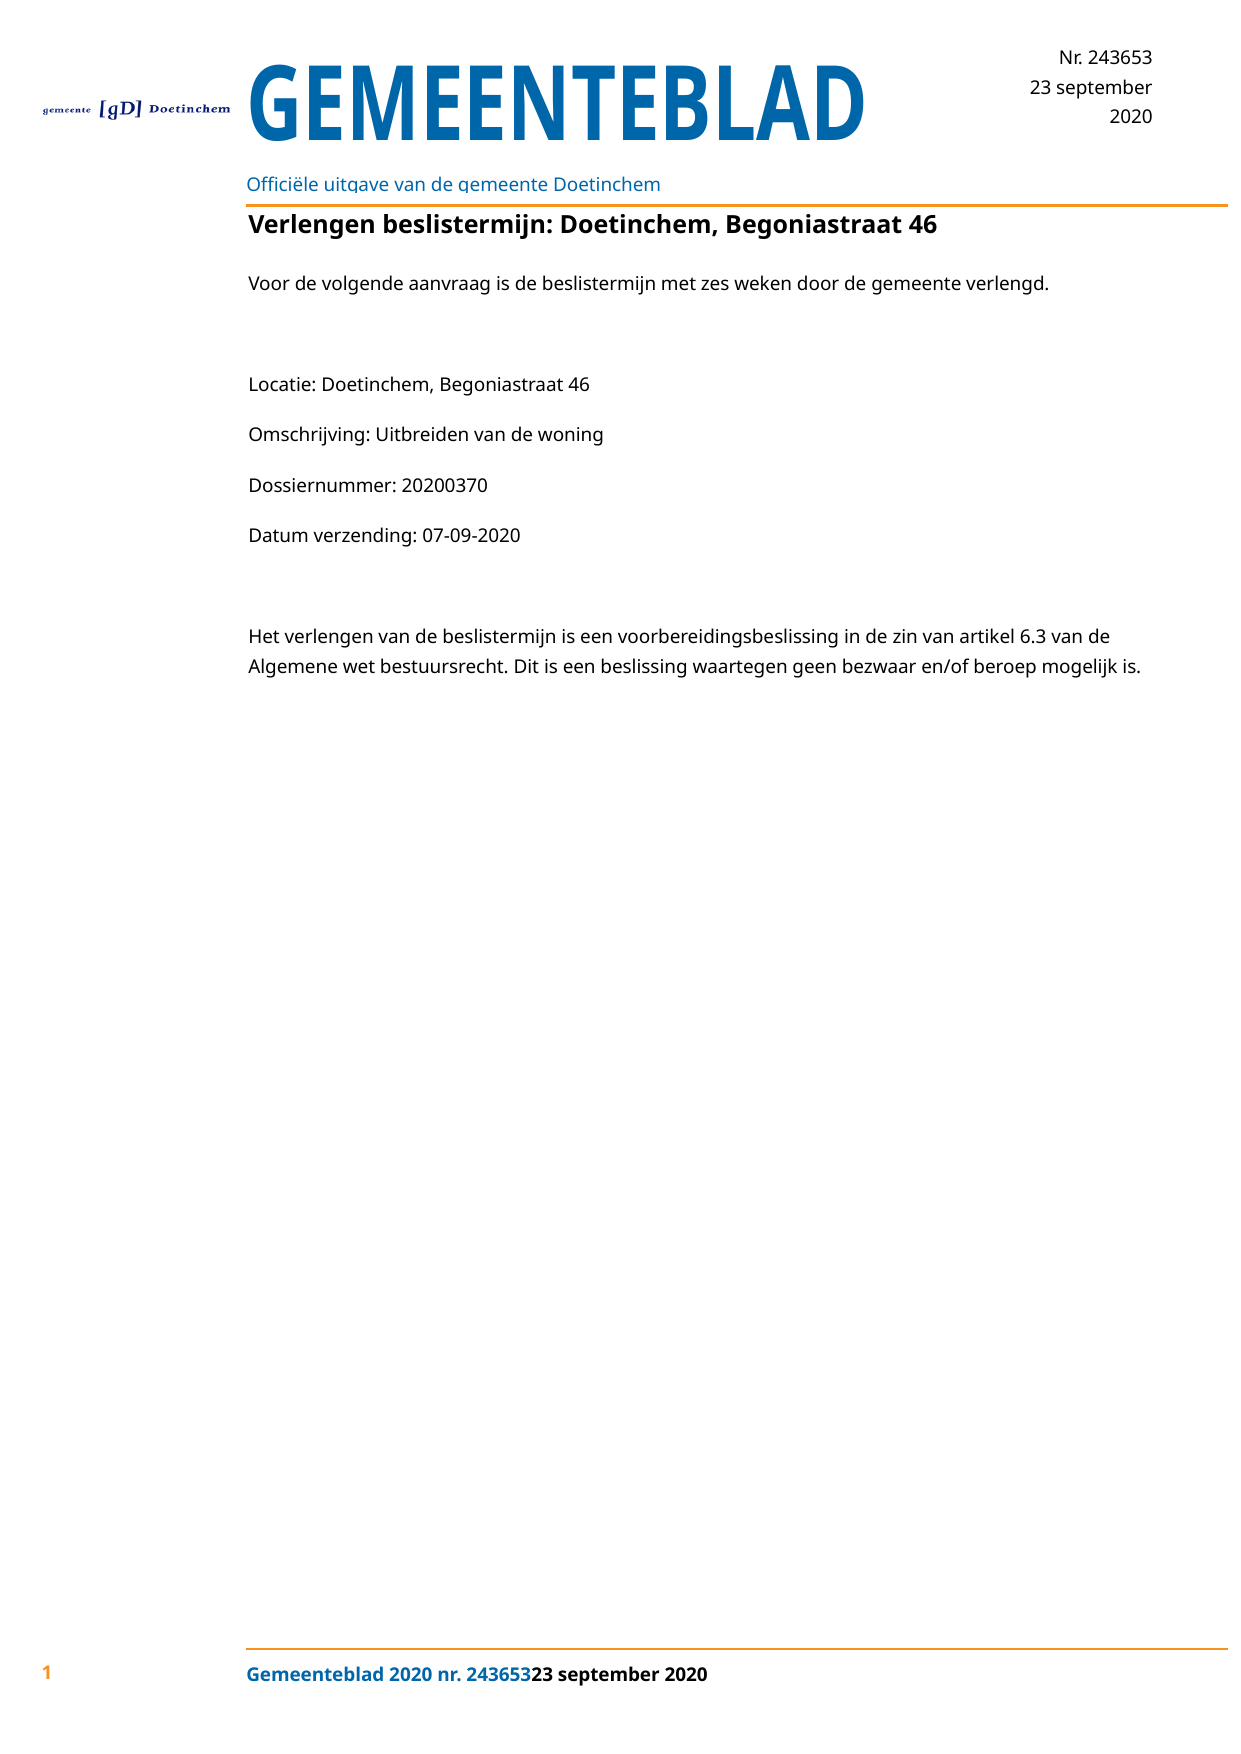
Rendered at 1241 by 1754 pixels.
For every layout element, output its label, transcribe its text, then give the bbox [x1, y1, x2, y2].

text Verlengen beslistermijn: Doetinchem, Begoniastraat 46 [248, 207, 1152, 241]
text Voor de volgende aanvraag is de beslistermijn met zes weken door de gemeente verlengd. [248, 270, 1152, 296]
picture [41, 47, 231, 172]
text Datum verzending: 07-09-2020 [248, 522, 1152, 548]
text Omschrijving: Uitbreiden van de woning [248, 422, 1152, 447]
text Het verlengen van de beslistermijn is een voorbereidingsbeslissing in de zin van artikel 6.3 van de Algemene wet bestuursrecht. Dit is een beslissing waartegen geen bezwaar en/of beroep mogelijk is. [248, 623, 1152, 678]
text Dossiernummer: 20200370 [248, 472, 1152, 498]
text Locatie: Doetinchem, Begoniastraat 46 [248, 371, 1152, 397]
